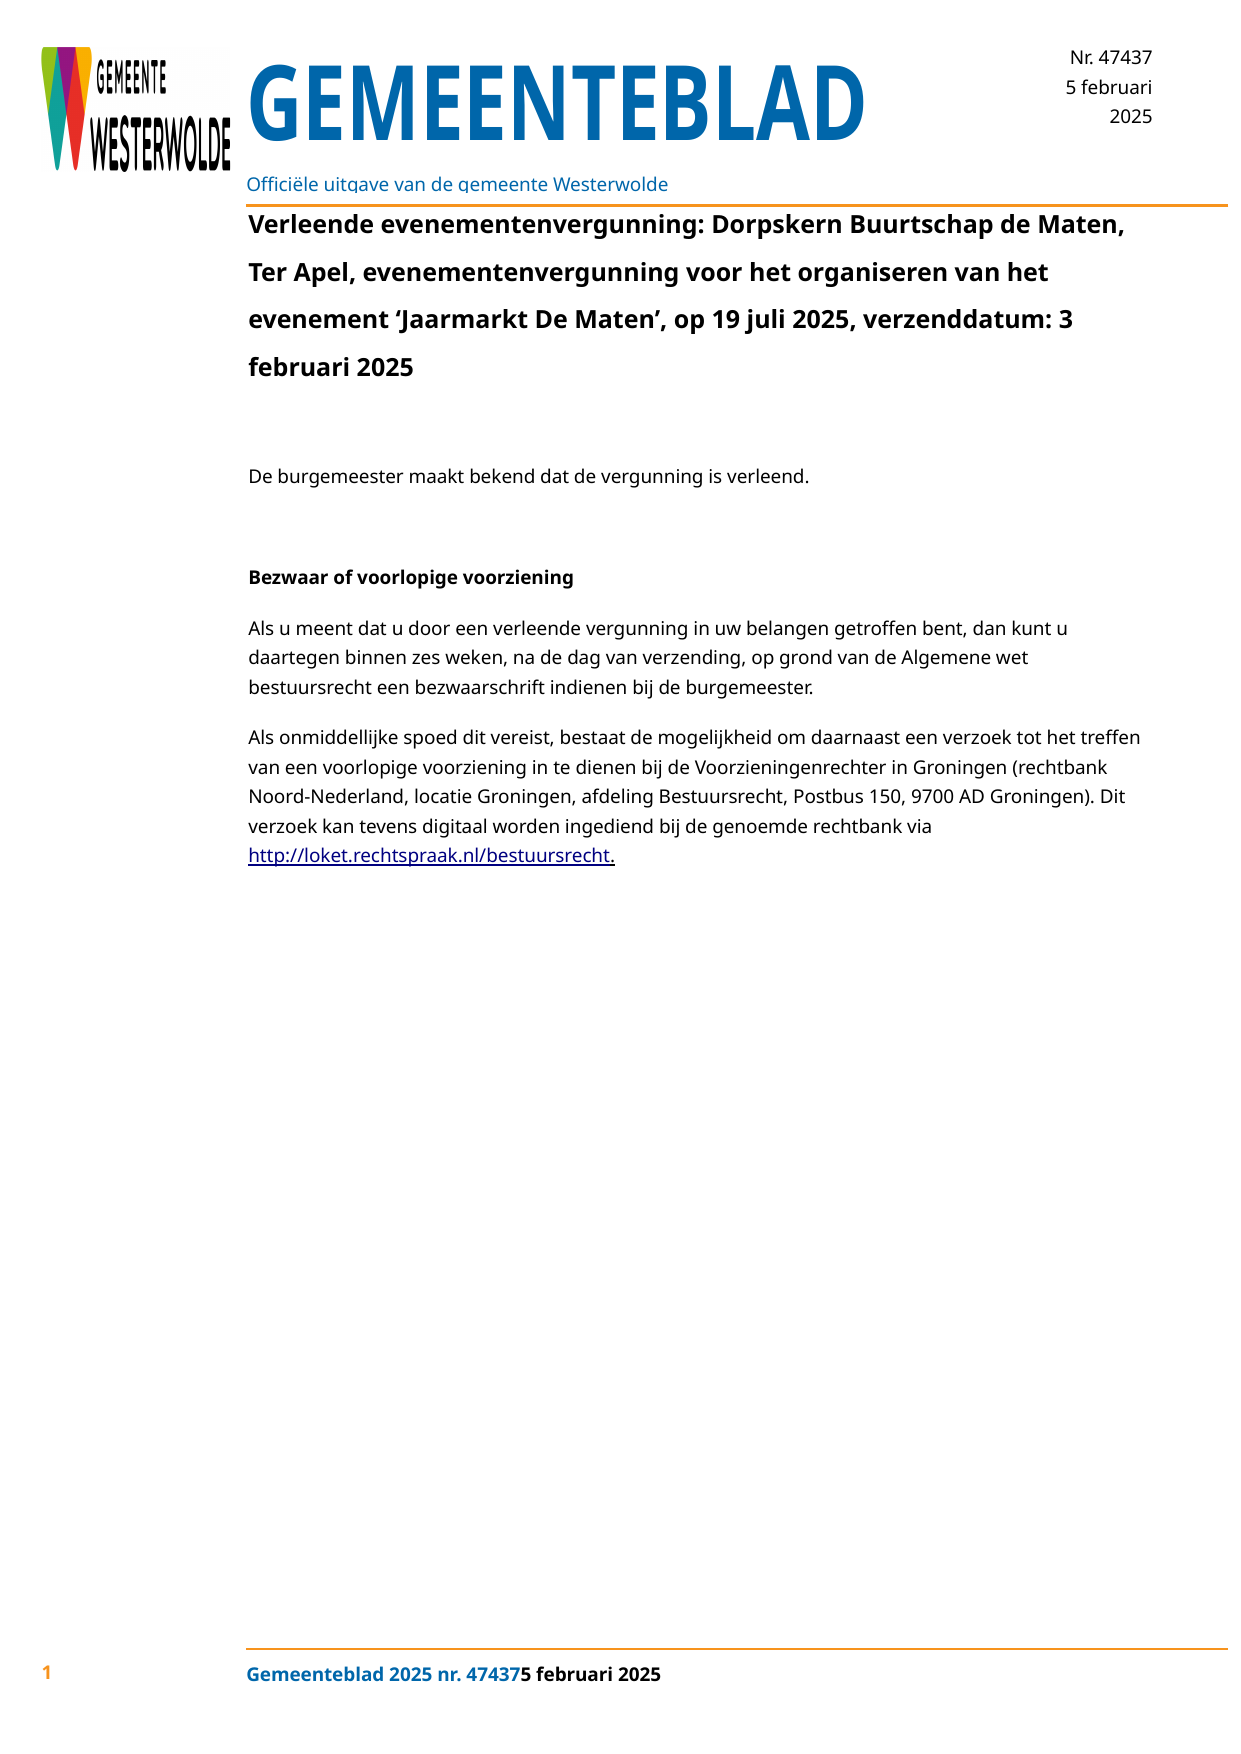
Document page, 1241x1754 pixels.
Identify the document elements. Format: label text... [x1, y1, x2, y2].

picture [41, 47, 231, 172]
text Bezwaar of voorlopige voorziening [248, 564, 1152, 590]
text Als onmiddellijke spoed dit vereist, bestaat de mogelijkheid om daarnaast een verzoek tot het treffen van een voorlopige voorziening in te dienen bij de Voorzieningenrechter in Groningen (rechtbank Noord-Nederland, locatie Groningen, afdeling Bestuursrecht, Postbus 150, 9700 AD Groningen). Dit verzoek kan tevens digitaal worden ingediend bij de genoemde rechtbank via http://loket.rechtspraak.nl/bestuursrecht. [248, 724, 1152, 868]
text Verleende evenementenvergunning: Dorpskern Buurtschap de Maten, Ter Apel, evenementenvergunning voor het organiseren van het evenement ‘Jaarmarkt De Maten’, op 19 juli 2025, verzenddatum: 3 februari 2025 [248, 207, 1152, 384]
text Als u meent dat u door een verleende vergunning in uw belangen getroffen bent, dan kunt u daartegen binnen zes weken, na de dag van verzending, op grond van de Algemene wet bestuursrecht een bezwaarschrift indienen bij de burgemeester. [248, 615, 1152, 700]
text De burgemeester maakt bekend dat de vergunning is verleend. [248, 463, 1152, 489]
